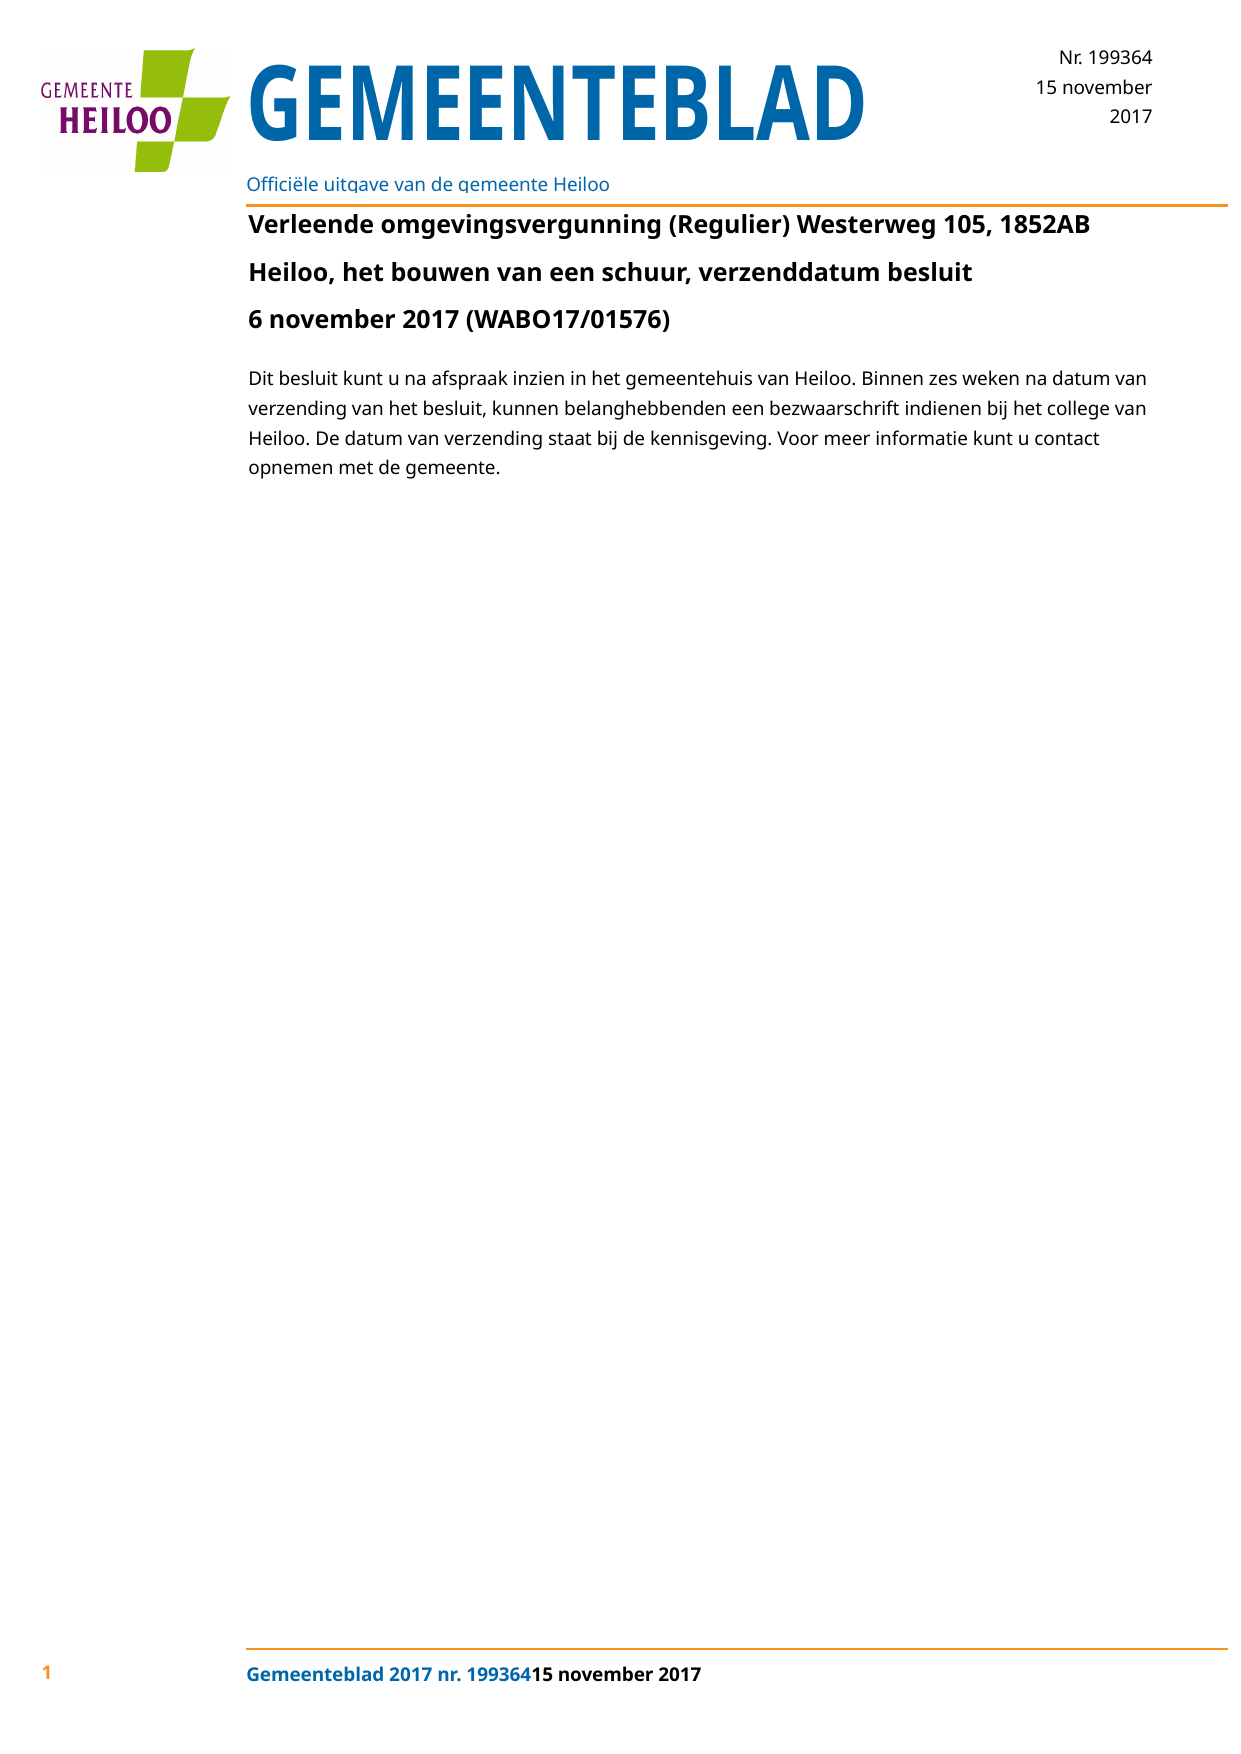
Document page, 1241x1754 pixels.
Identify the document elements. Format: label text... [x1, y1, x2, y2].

picture [41, 47, 231, 172]
text Verleende omgevingsvergunning (Regulier) Westerweg 105, 1852AB Heiloo, het bouwen van een schuur, verzenddatum besluit 6 november 2017 (WABO17/01576) [248, 207, 1152, 336]
text Dit besluit kunt u na afspraak inzien in het gemeentehuis van Heiloo. Binnen zes weken na datum van verzending van het besluit, kunnen belanghebbenden een bezwaarschrift indienen bij het college van Heiloo. De datum van verzending staat bij de kennisgeving. Voor meer informatie kunt u contact opnemen met de gemeente. [248, 366, 1152, 480]
